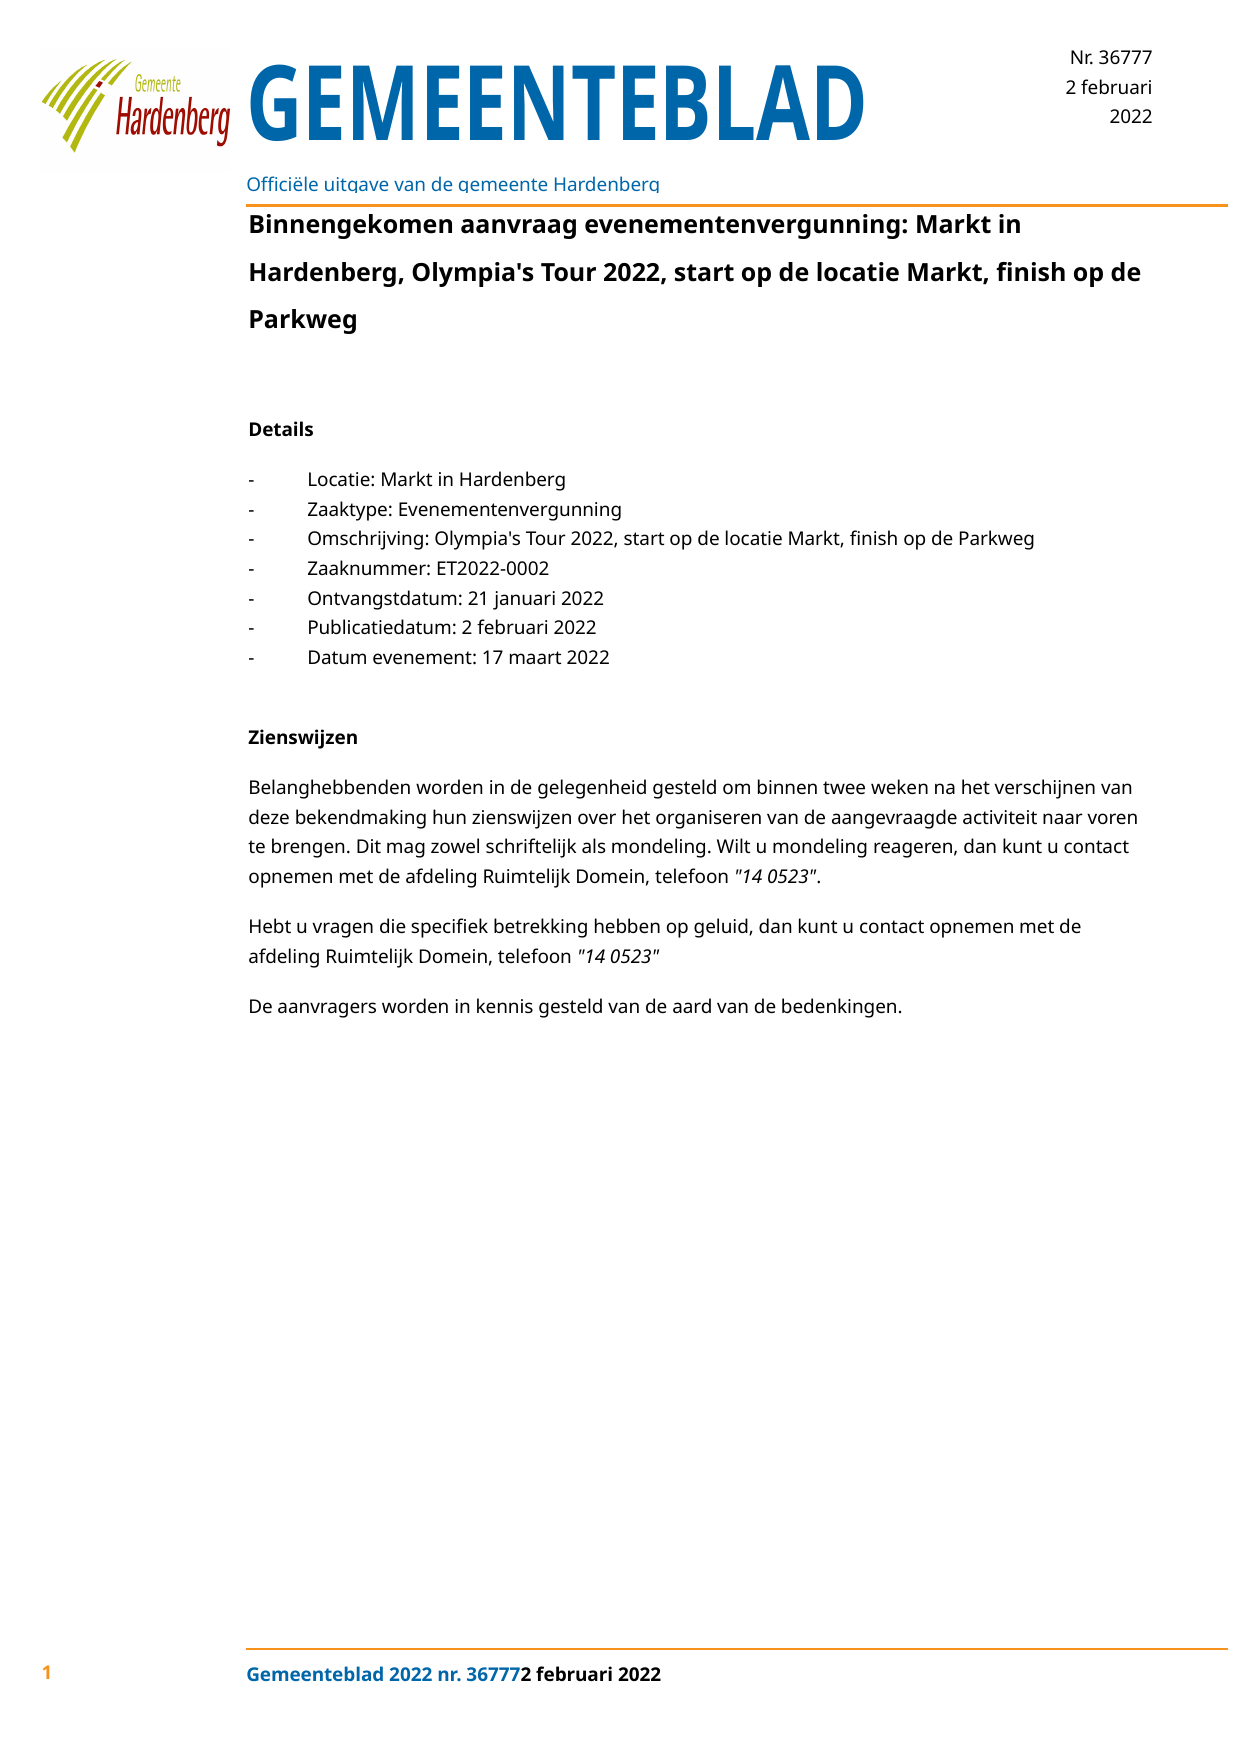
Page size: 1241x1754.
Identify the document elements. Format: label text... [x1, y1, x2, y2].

text De aanvragers worden in kennis gesteld van de aard van de bedenkingen. [248, 993, 1152, 1019]
text Zienswijzen [248, 724, 1152, 749]
text Belanghebbenden worden in de gelegenheid gesteld om binnen twee weken na het verschijnen van deze bekendmaking hun zienswijzen over het organiseren van de aangevraagde activiteit naar voren te brengen. Dit mag zowel schriftelijk als mondeling. Wilt u mondeling reageren, dan kunt u contact opnemen met de afdeling Ruimtelijk Domein, telefoon "14 0523". [248, 774, 1152, 889]
picture [41, 47, 231, 172]
list Datum evenement: 17 maart 2022 [248, 644, 1152, 669]
list Ontvangstdatum: 21 januari 2022 [248, 585, 1152, 610]
list Publicatiedatum: 2 februari 2022 [248, 614, 1152, 640]
list Omschrijving: Olympia's Tour 2022, start op de locatie Markt, finish op de Parkweg [248, 526, 1152, 551]
list Locatie: Markt in Hardenberg [248, 466, 1152, 492]
text Hebt u vragen die specifiek betrekking hebben op geluid, dan kunt u contact opnemen met de afdeling Ruimtelijk Domein, telefoon "14 0523" [248, 913, 1152, 969]
list Zaaktype: Evenementenvergunning [248, 496, 1152, 522]
text Details [248, 416, 1152, 442]
text Binnengekomen aanvraag evenementenvergunning: Markt in Hardenberg, Olympia's Tour 2022, start op de locatie Markt, finish op de Parkweg [248, 207, 1152, 336]
list Zaaknummer: ET2022-0002 [248, 555, 1152, 581]
